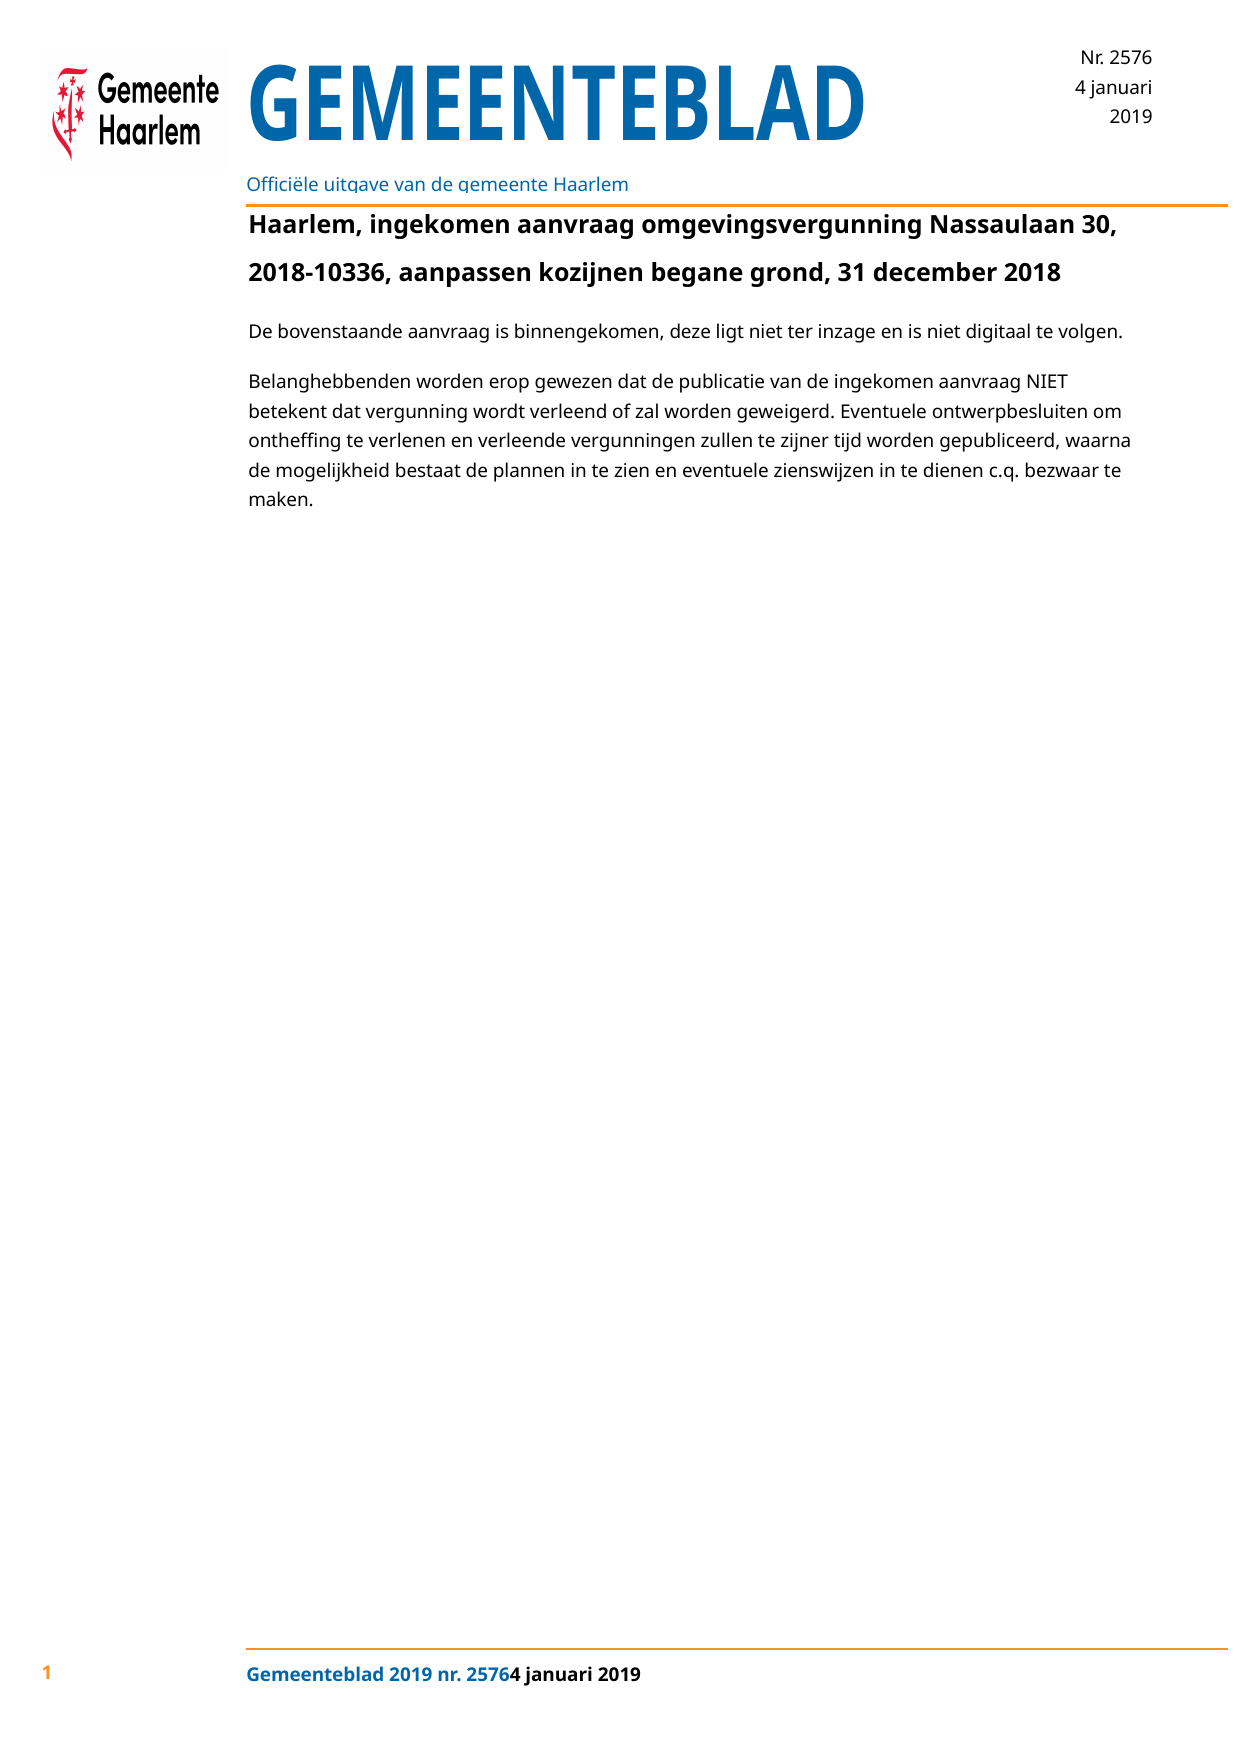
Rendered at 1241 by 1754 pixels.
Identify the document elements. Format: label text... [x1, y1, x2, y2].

text De bovenstaande aanvraag is binnengekomen, deze ligt niet ter inzage en is niet digitaal te volgen. [248, 318, 1152, 344]
text Belanghebbenden worden erop gewezen dat de publicatie van de ingekomen aanvraag NIET betekent dat vergunning wordt verleend of zal worden geweigerd. Eventuele ontwerpbesluiten om ontheffing te verlenen en verleende vergunningen zullen te zijner tijd worden gepubliceerd, waarna de mogelijkheid bestaat de plannen in te zien en eventuele zienswijzen in te dienen c.q. bezwaar te maken. [248, 368, 1152, 512]
picture [41, 47, 231, 172]
text Haarlem, ingekomen aanvraag omgevingsvergunning Nassaulaan 30, 2018-10336, aanpassen kozijnen begane grond, 31 december 2018 [248, 207, 1152, 288]
